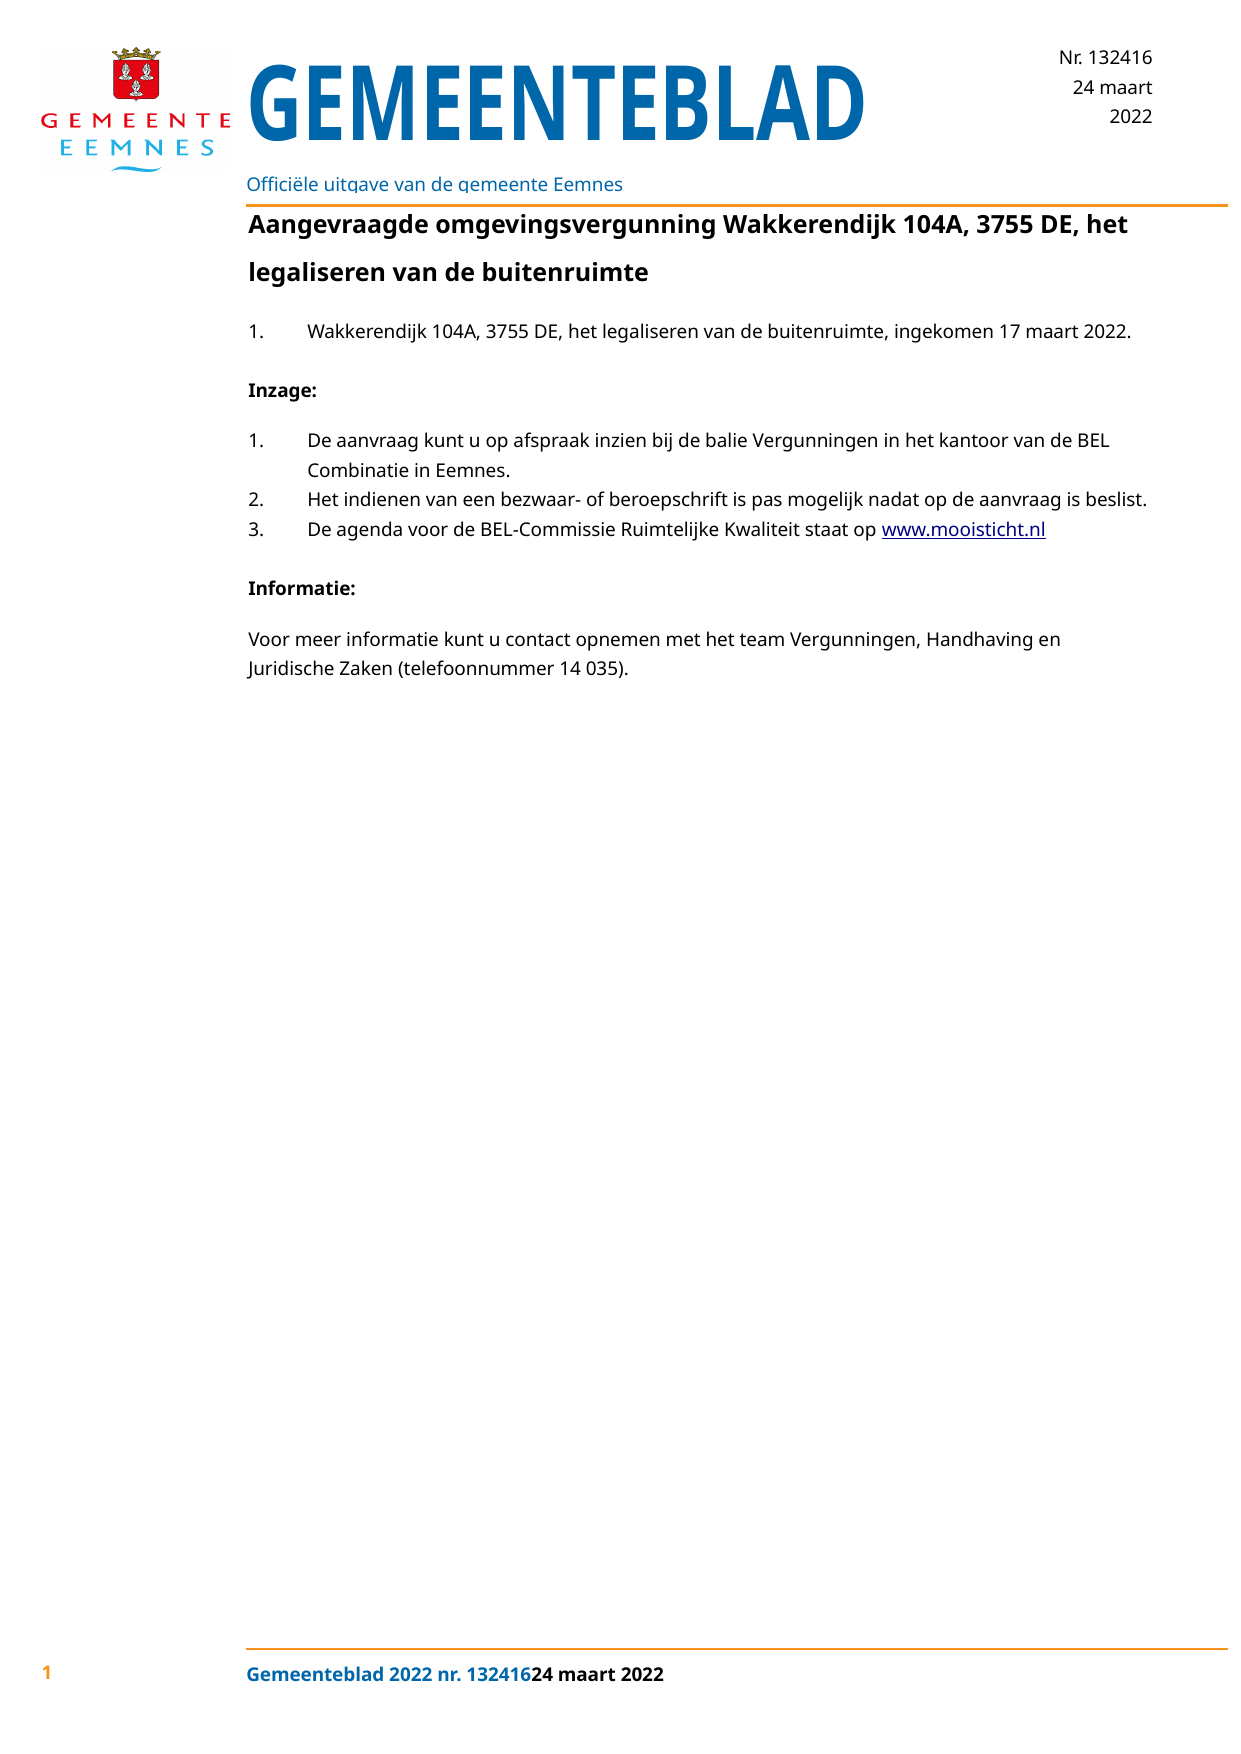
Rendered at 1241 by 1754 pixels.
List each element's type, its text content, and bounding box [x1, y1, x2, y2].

list De aanvraag kunt u op afspraak inzien bij de balie Vergunningen in het kantoor van de BEL Combinatie in Eemnes. [248, 427, 1152, 483]
text Inzage: [248, 377, 1152, 403]
text Voor meer informatie kunt u contact opnemen met het team Vergunningen, Handhaving en Juridische Zaken (telefoonnummer 14 035). [248, 626, 1152, 681]
list Het indienen van een bezwaar- of beroepschrift is pas mogelijk nadat op de aanvraag is beslist. [248, 487, 1152, 512]
text Informatie: [248, 575, 1152, 601]
picture [41, 47, 231, 172]
list Wakkerendijk 104A, 3755 DE, het legaliseren van de buitenruimte, ingekomen 17 maart 2022. [248, 318, 1152, 344]
list De agenda voor de BEL-Commissie Ruimtelijke Kwaliteit staat op www.mooisticht.nl [248, 516, 1152, 542]
text Aangevraagde omgevingsvergunning Wakkerendijk 104A, 3755 DE, het legaliseren van de buitenruimte [248, 207, 1152, 288]
